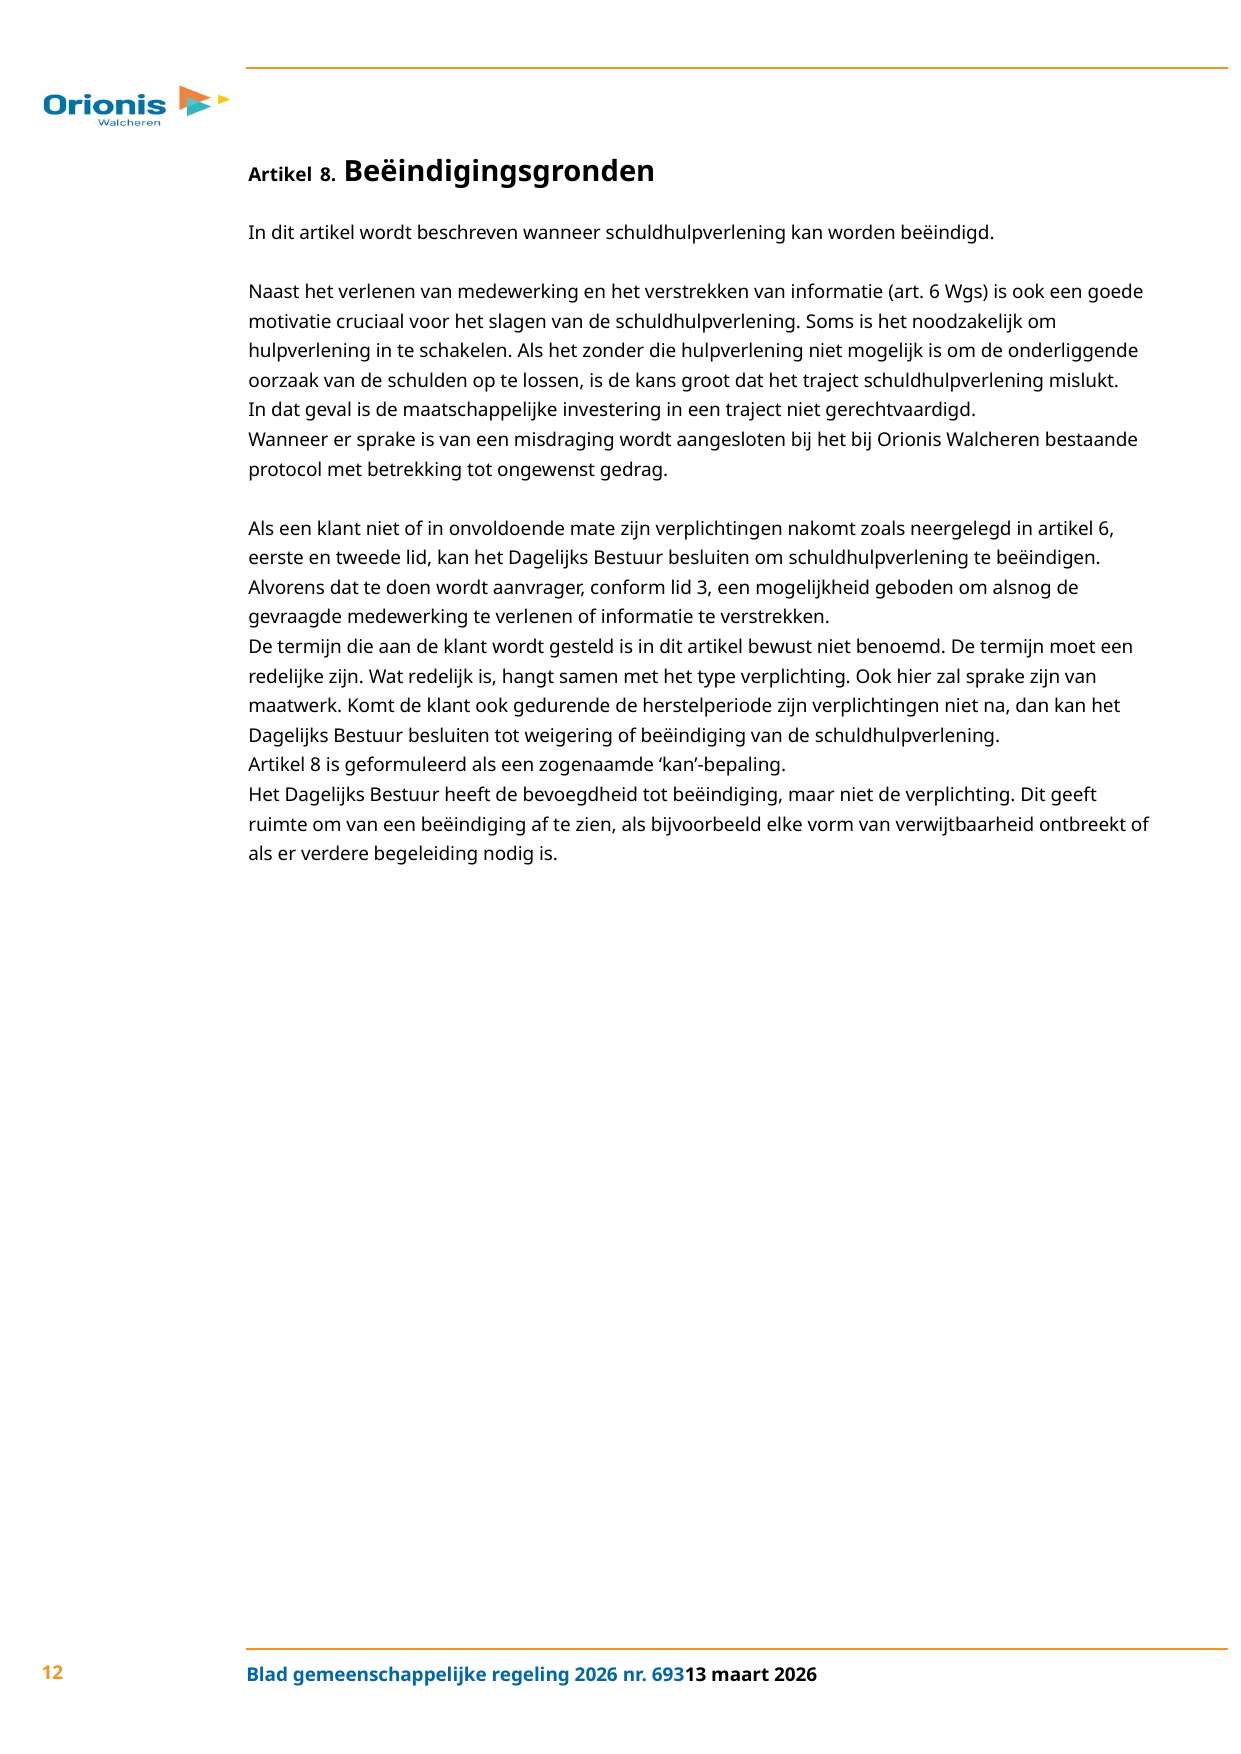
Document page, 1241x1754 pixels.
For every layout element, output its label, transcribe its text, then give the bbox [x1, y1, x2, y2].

picture [41, 47, 231, 172]
text Als een klant niet of in onvoldoende mate zijn verplichtingen nakomt zoals neergelegd in artikel 6, eerste en tweede lid, kan het Dagelijks Bestuur besluiten om schuldhulpverlening te beëindigen. Alvorens dat te doen wordt aanvrager, conform lid 3, een mogelijkheid geboden om alsnog de gevraagde medewerking te verlenen of informatie te verstrekken. [248, 515, 1152, 629]
text In dit artikel wordt beschreven wanneer schuldhulpverlening kan worden beëindigd. [248, 219, 1152, 245]
text In dat geval is de maatschappelijke investering in een traject niet gerechtvaardigd. [248, 397, 1152, 422]
text Artikel 8. Beëindigingsgronden [248, 150, 1152, 190]
text Artikel 8 is geformuleerd als een zogenaamde ‘kan’-bepaling. [248, 752, 1152, 777]
text Naast het verlenen van medewerking en het verstrekken van informatie (art. 6 Wgs) is ook een goede motivatie cruciaal voor het slagen van de schuldhulpverlening. Soms is het noodzakelijk om hulpverlening in te schakelen. Als het zonder die hulpverlening niet mogelijk is om de onderliggende oorzaak van de schulden op te lossen, is de kans groot dat het traject schuldhulpverlening mislukt. [248, 278, 1152, 393]
text Wanneer er sprake is van een misdraging wordt aangesloten bij het bij Orionis Walcheren bestaande protocol met betrekking tot ongewenst gedrag. [248, 426, 1152, 481]
text De termijn die aan de klant wordt gesteld is in dit artikel bewust niet benoemd. De termijn moet een redelijke zijn. Wat redelijk is, hangt samen met het type verplichting. Ook hier zal sprake zijn van maatwerk. Komt de klant ook gedurende de herstelperiode zijn verplichtingen niet na, dan kan het Dagelijks Bestuur besluiten tot weigering of beëindiging van de schuldhulpverlening. [248, 633, 1152, 748]
text Het Dagelijks Bestuur heeft de bevoegdheid tot beëindiging, maar niet de verplichting. Dit geeft ruimte om van een beëindiging af te zien, als bijvoorbeeld elke vorm van verwijtbaarheid ontbreekt of als er verdere begeleiding nodig is. [248, 781, 1152, 866]
